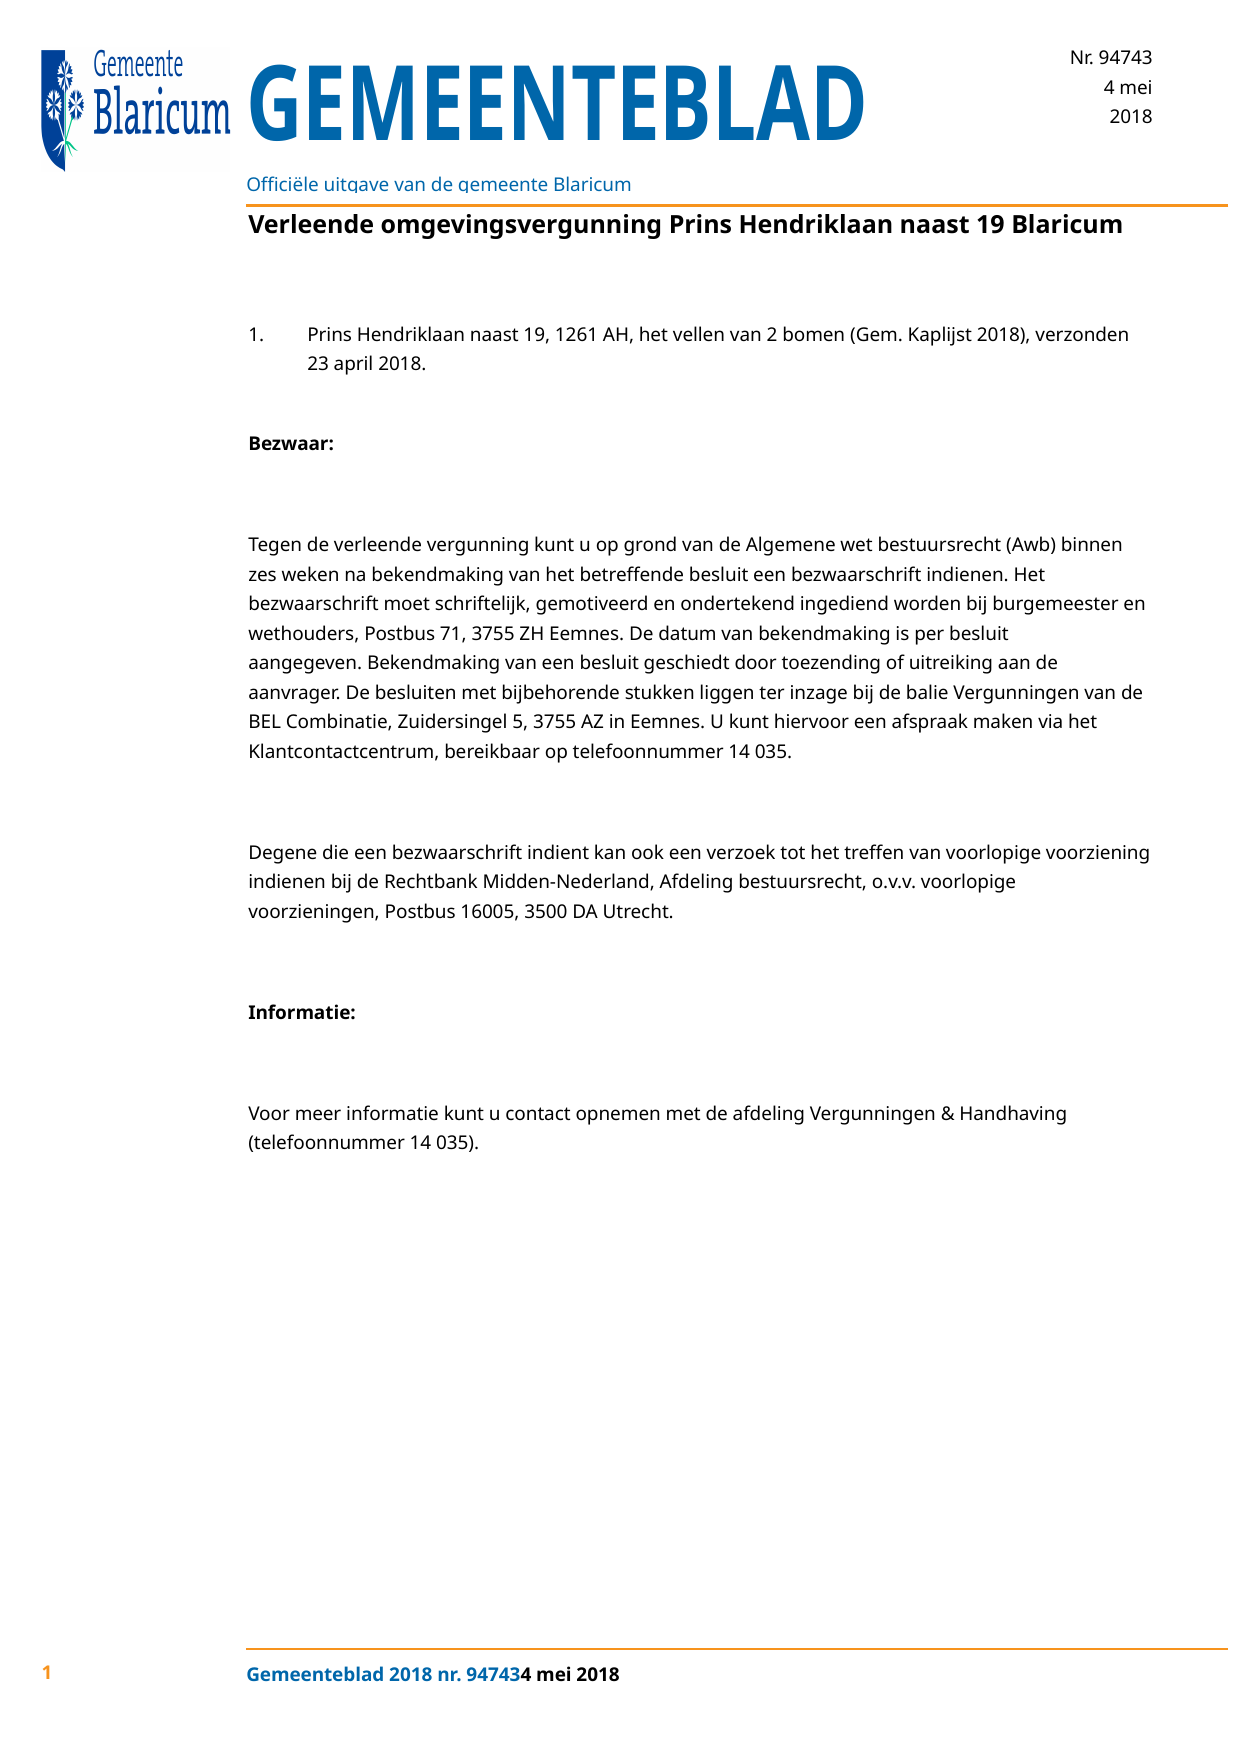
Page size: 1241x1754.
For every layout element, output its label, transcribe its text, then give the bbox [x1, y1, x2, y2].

list Prins Hendriklaan naast 19, 1261 AH, het vellen van 2 bomen (Gem. Kaplijst 2018), verzonden 23 april 2018. [248, 321, 1152, 376]
text Tegen de verleende vergunning kunt u op grond van de Algemene wet bestuursrecht (Awb) binnen zes weken na bekendmaking van het betreffende besluit een bezwaarschrift indienen. Het bezwaarschrift moet schriftelijk, gemotiveerd en ondertekend ingediend worden bij burgemeester en wethouders, Postbus 71, 3755 ZH Eemnes. De datum van bekendmaking is per besluit aangegeven. Bekendmaking van een besluit geschiedt door toezending of uitreiking aan de aanvrager. De besluiten met bijbehorende stukken liggen ter inzage bij de balie Vergunningen van de BEL Combinatie, Zuidersingel 5, 3755 AZ in Eemnes. U kunt hiervoor een afspraak maken via het Klantcontactcentrum, bereikbaar op telefoonnummer 14 035. [248, 531, 1152, 764]
text Bezwaar: [248, 430, 1152, 456]
text Informatie: [248, 999, 1152, 1025]
text Voor meer informatie kunt u contact opnemen met de afdeling Vergunningen & Handhaving (telefoonnummer 14 035). [248, 1100, 1152, 1155]
picture [41, 47, 231, 172]
text Degene die een bezwaarschrift indient kan ook een verzoek tot het treffen van voorlopige voorziening indienen bij de Rechtbank Midden-Nederland, Afdeling bestuursrecht, o.v.v. voorlopige voorzieningen, Postbus 16005, 3500 DA Utrecht. [248, 839, 1152, 924]
text Verleende omgevingsvergunning Prins Hendriklaan naast 19 Blaricum [248, 207, 1152, 241]
